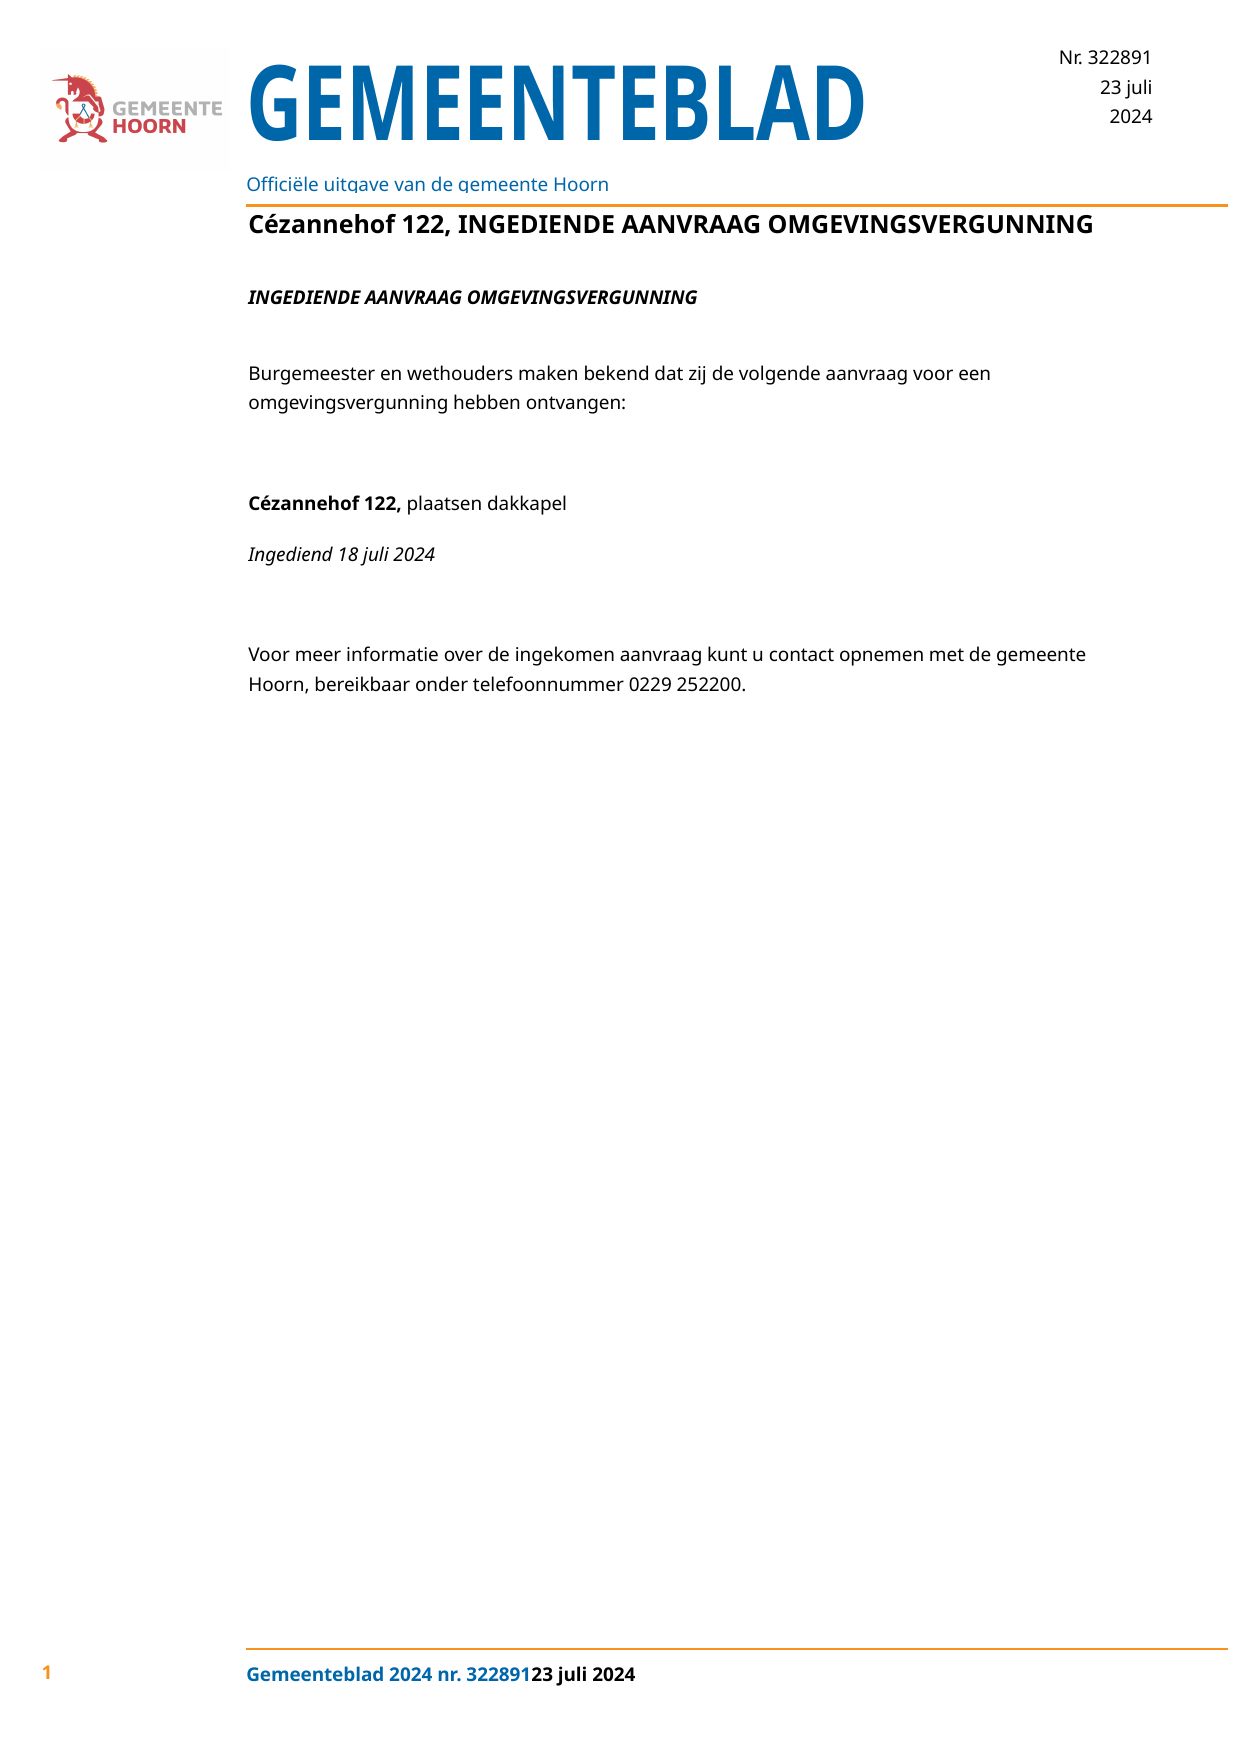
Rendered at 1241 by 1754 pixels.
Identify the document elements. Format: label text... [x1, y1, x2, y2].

picture [41, 47, 231, 172]
text Voor meer informatie over de ingekomen aanvraag kunt u contact opnemen met de gemeente Hoorn, bereikbaar onder telefoonnummer 0229 252200. [248, 642, 1152, 697]
text Cézannehof 122, INGEDIENDE AANVRAAG OMGEVINGSVERGUNNING [248, 207, 1152, 241]
text Cézannehof 122, plaatsen dakkapel [248, 490, 1152, 516]
text INGEDIENDE AANVRAAG OMGEVINGSVERGUNNING [248, 284, 1152, 309]
text Burgemeester en wethouders maken bekend dat zij de volgende aanvraag voor een omgevingsvergunning hebben ontvangen: [248, 360, 1152, 415]
text Ingediend 18 juli 2024 [248, 541, 1152, 567]
